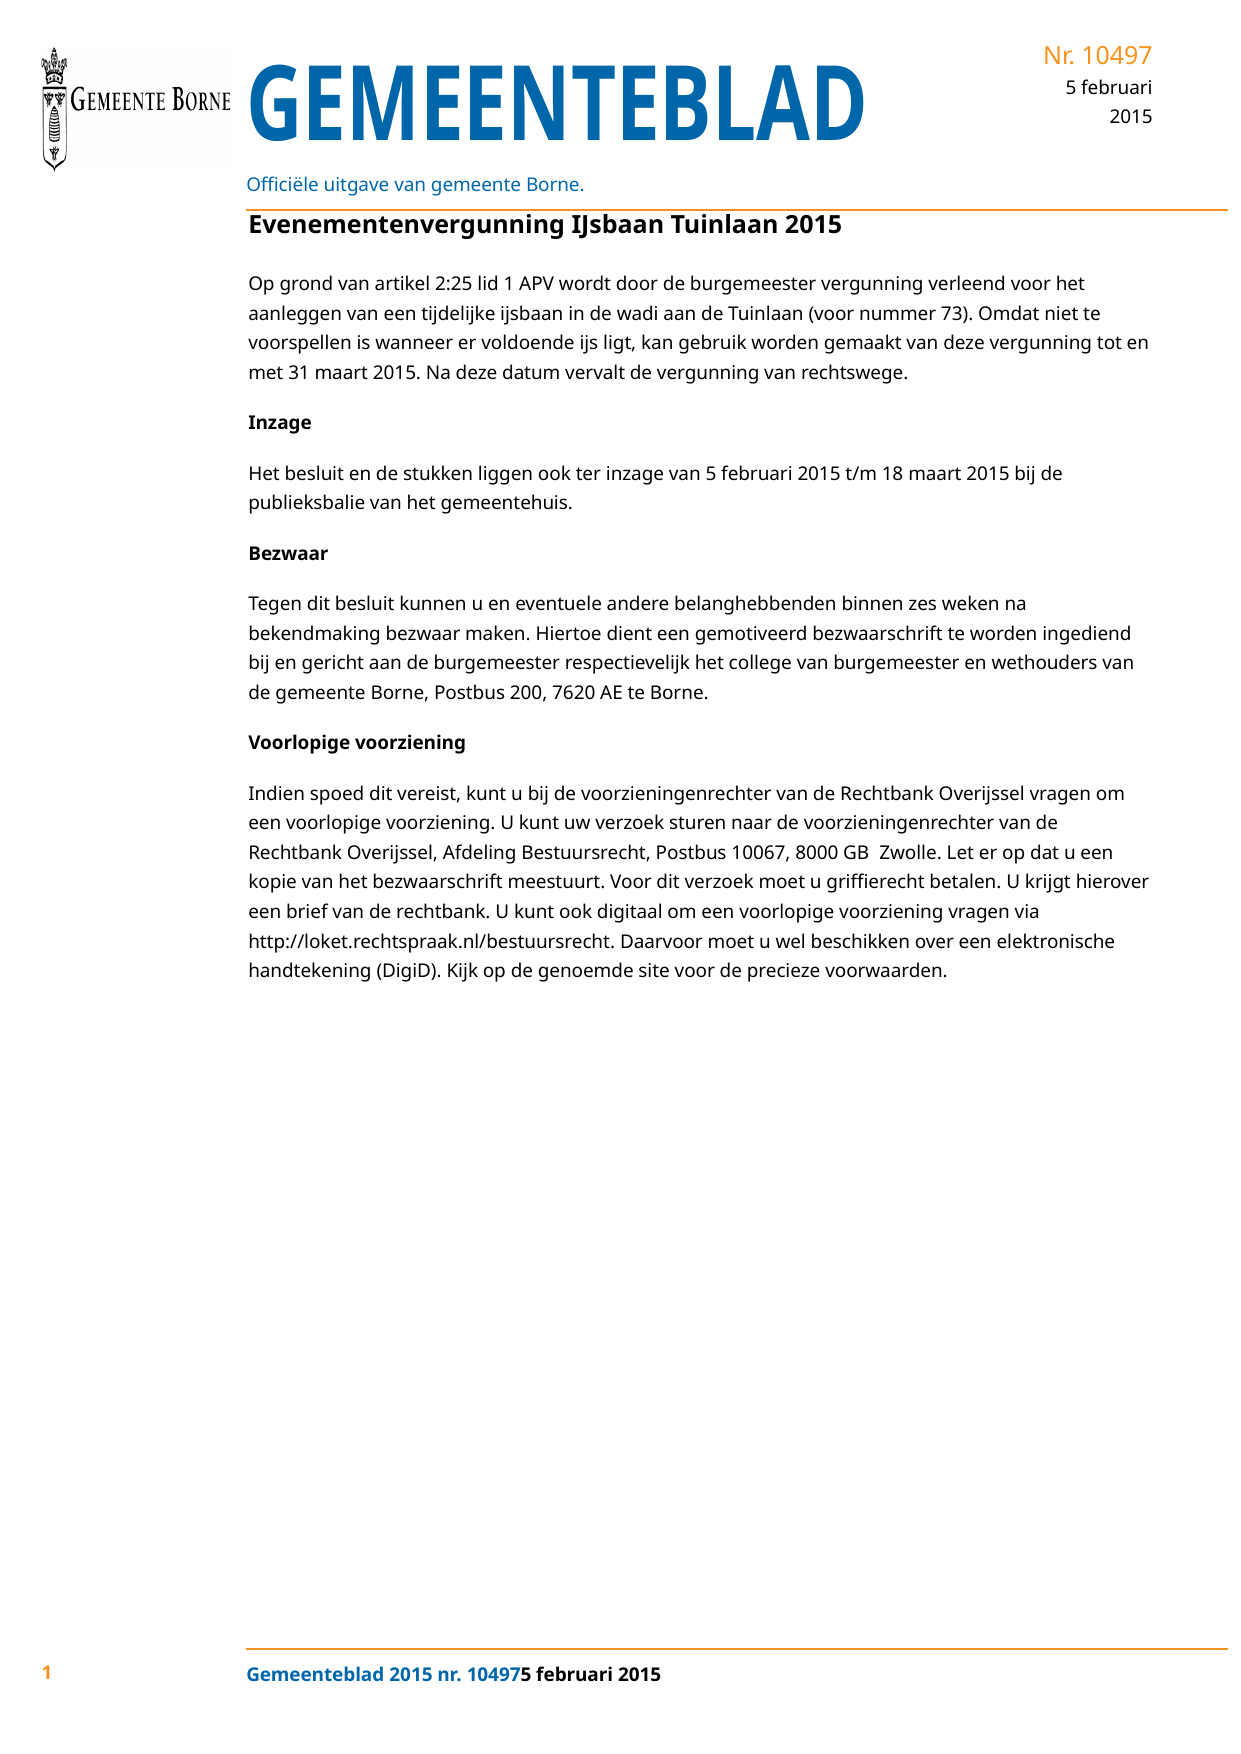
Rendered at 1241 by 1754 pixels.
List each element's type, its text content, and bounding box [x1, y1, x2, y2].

text Bezwaar [248, 540, 1152, 566]
text Het besluit en de stukken liggen ook ter inzage van 5 februari 2015 t/m 18 maart 2015 bij de publieksbalie van het gemeentehuis. [248, 460, 1152, 515]
text Tegen dit besluit kunnen u en eventuele andere belanghebbenden binnen zes weken na bekendmaking bezwaar maken. Hiertoe dient een gemotiveerd bezwaarschrift te worden ingediend bij en gericht aan de burgemeester respectievelijk het college van burgemeester en wethouders van de gemeente Borne, Postbus 200, 7620 AE te Borne. [248, 590, 1152, 705]
text Indien spoed dit vereist, kunt u bij de voorzieningenrechter van de Rechtbank Overijssel vragen om een voorlopige voorziening. U kunt uw verzoek sturen naar de voorzieningenrechter van de Rechtbank Overijssel, Afdeling Bestuursrecht, Postbus 10067, 8000 GB Zwolle. Let er op dat u een kopie van het bezwaarschrift meestuurt. Voor dit verzoek moet u griffierecht betalen. U krijgt hierover een brief van de rechtbank. U kunt ook digitaal om een voorlopige voorziening vragen via http://loket.rechtspraak.nl/bestuursrecht. Daarvoor moet u wel beschikken over een elektronische handtekening (DigiD). Kijk op de genoemde site voor de precieze voorwaarden. [248, 780, 1152, 983]
text Inzage [248, 409, 1152, 435]
text Evenementenvergunning IJsbaan Tuinlaan 2015 [248, 211, 1152, 241]
picture [41, 47, 231, 172]
text Op grond van artikel 2:25 lid 1 APV wordt door de burgemeester vergunning verleend voor het aanleggen van een tijdelijke ijsbaan in de wadi aan de Tuinlaan (voor nummer 73). Omdat niet te voorspellen is wanneer er voldoende ijs ligt, kan gebruik worden gemaakt van deze vergunning tot en met 31 maart 2015. Na deze datum vervalt de vergunning van rechtswege. [248, 270, 1152, 385]
text Voorlopige voorziening [248, 729, 1152, 755]
